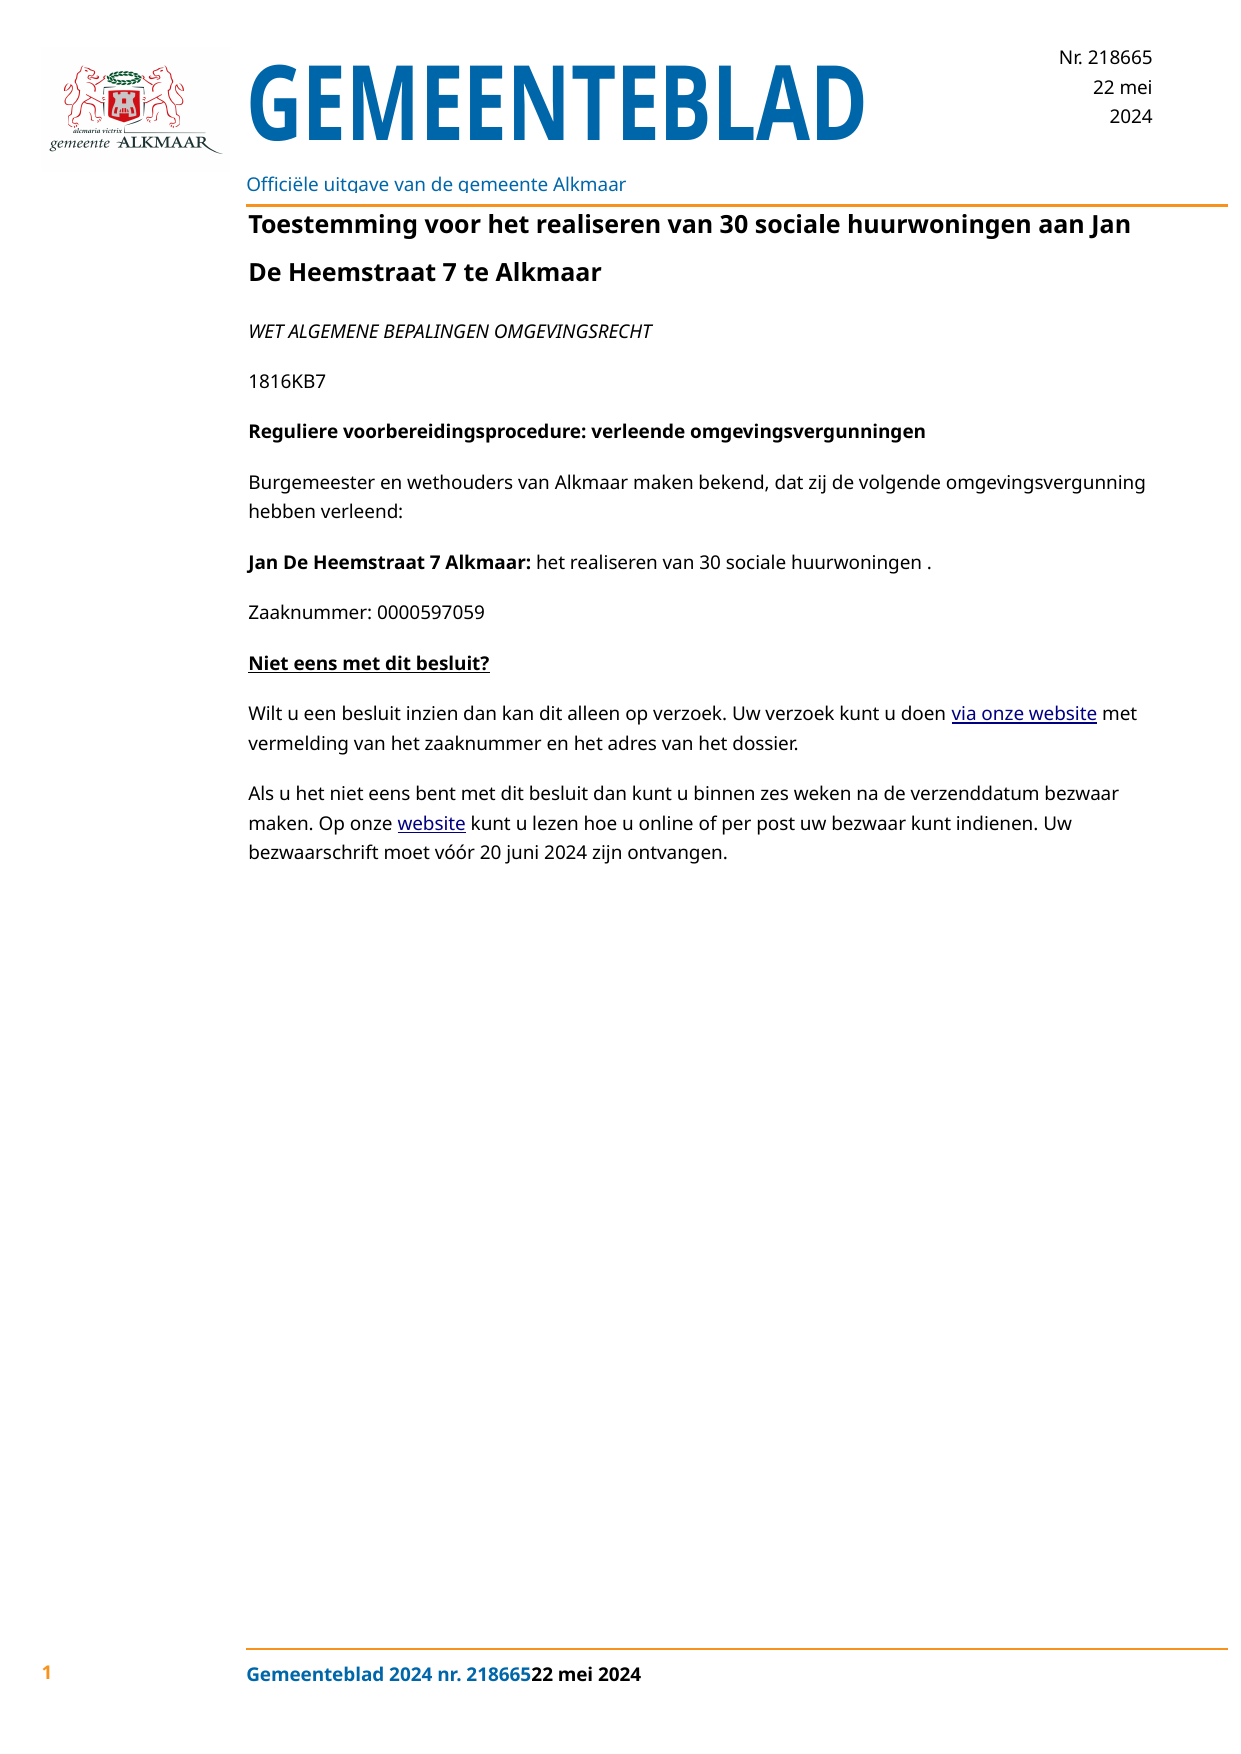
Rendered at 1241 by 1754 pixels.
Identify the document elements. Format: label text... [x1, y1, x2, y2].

text Niet eens met dit besluit? [248, 650, 1152, 676]
text Toestemming voor het realiseren van 30 sociale huurwoningen aan Jan De Heemstraat 7 te Alkmaar [248, 207, 1152, 288]
text Burgemeester en wethouders van Alkmaar maken bekend, dat zij de volgende omgevingsvergunning hebben verleend: [248, 469, 1152, 524]
text Zaaknummer: 0000597059 [248, 599, 1152, 625]
picture [41, 47, 231, 172]
text WET ALGEMENE BEPALINGEN OMGEVINGSRECHT [248, 318, 1152, 344]
text Jan De Heemstraat 7 Alkmaar: het realiseren van 30 sociale huurwoningen . [248, 549, 1152, 575]
text Als u het niet eens bent met dit besluit dan kunt u binnen zes weken na de verzenddatum bezwaar maken. Op onze website kunt u lezen hoe u online of per post uw bezwaar kunt indienen. Uw bezwaarschrift moet vóór 20 juni 2024 zijn ontvangen. [248, 780, 1152, 865]
text Wilt u een besluit inzien dan kan dit alleen op verzoek. Uw verzoek kunt u doen via onze website met vermelding van het zaaknummer en het adres van het dossier. [248, 700, 1152, 756]
text Reguliere voorbereidingsprocedure: verleende omgevingsvergunningen [248, 419, 1152, 444]
text 1816KB7 [248, 368, 1152, 394]
